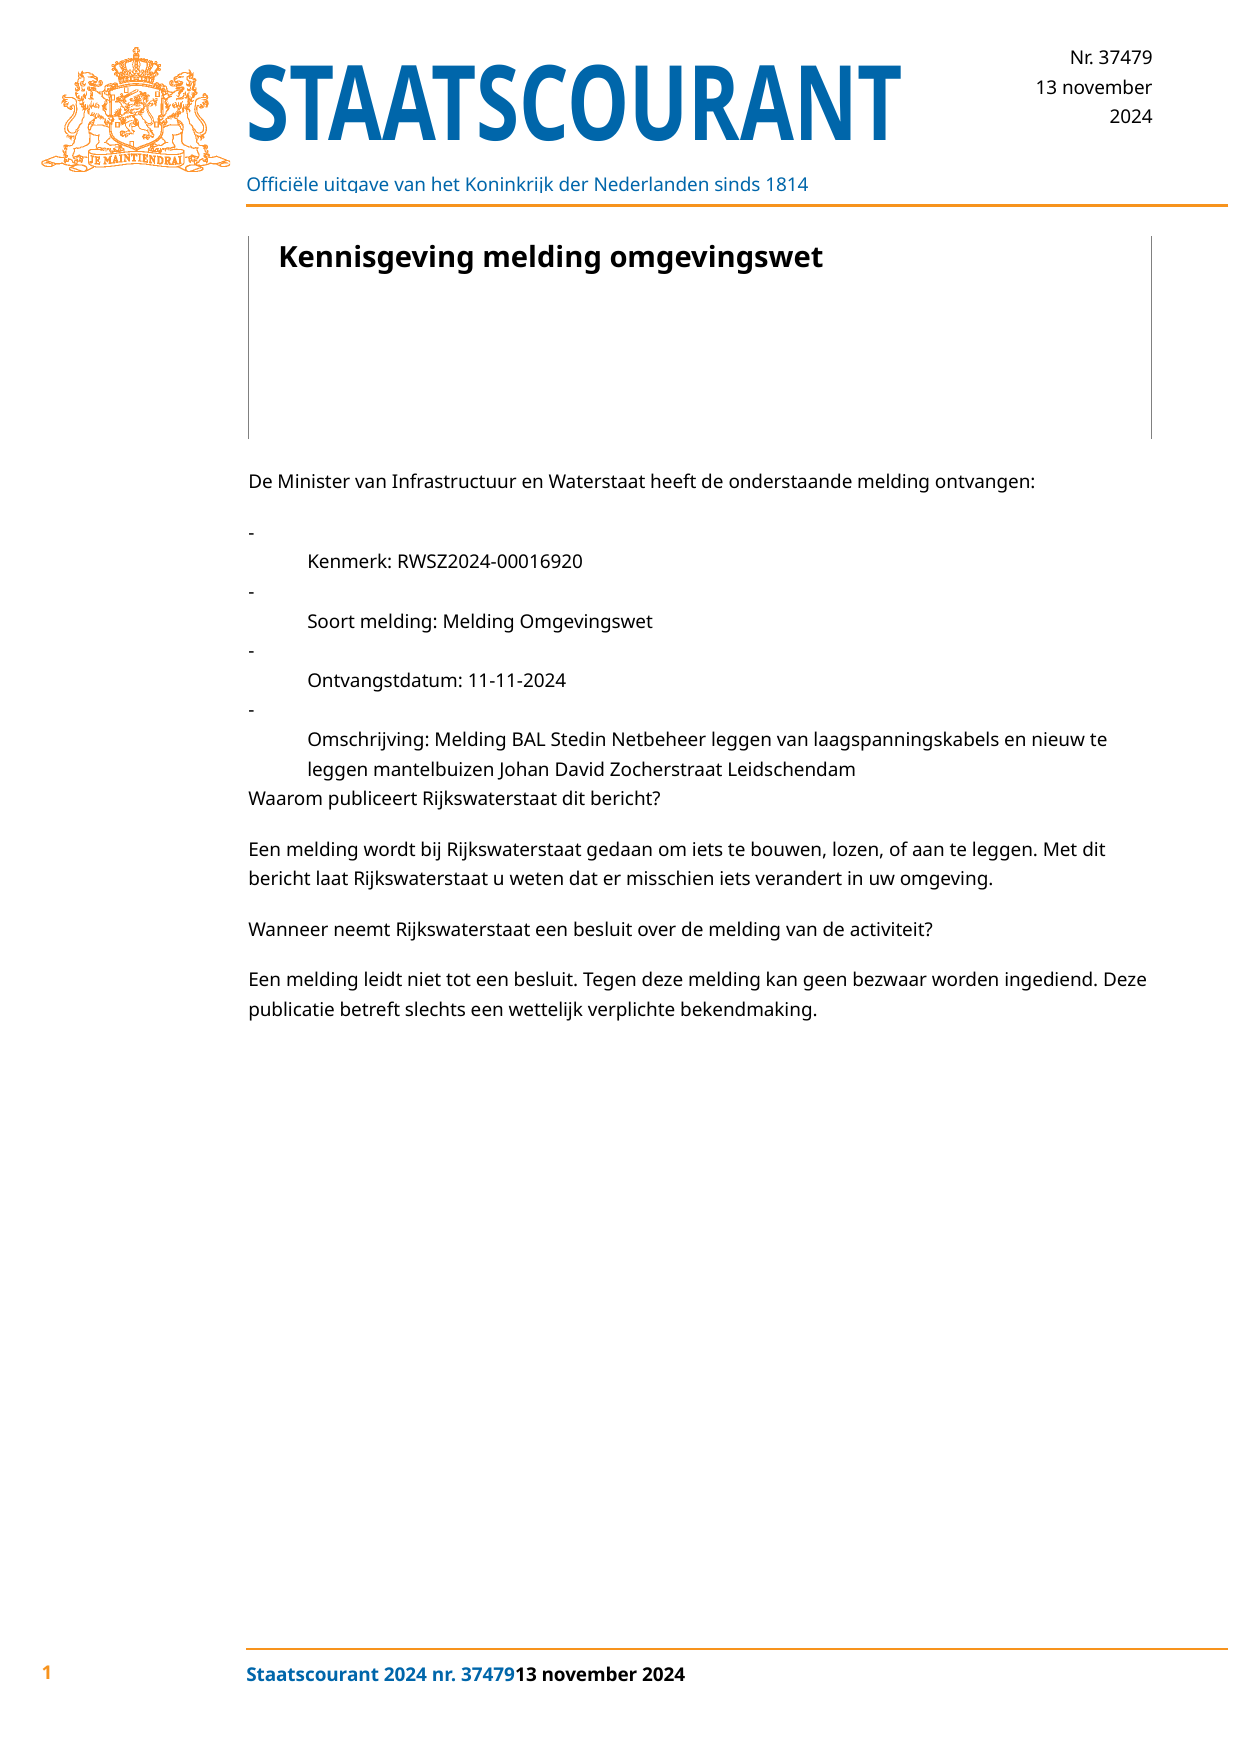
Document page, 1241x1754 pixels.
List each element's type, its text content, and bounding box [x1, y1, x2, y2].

list Soort melding: Melding Omgevingswet [248, 608, 1152, 633]
table_header [850, 236, 912, 413]
list Ontvangstdatum: 11-11-2024 [248, 667, 1152, 693]
list Omschrijving: Melding BAL Stedin Netbeheer leggen van laagspanningskabels en nieuw te leggen mantelbuizen Johan David Zocherstraat Leidschendam [248, 726, 1152, 781]
table_header Kennisgeving melding omgevingswet [249, 236, 850, 439]
text De Minister van Infrastructuur en Waterstaat heeft de onderstaande melding ontvangen: [248, 469, 1152, 494]
text Een melding wordt bij Rijkswaterstaat gedaan om iets te bouwen, lozen, of aan te leggen. Met dit bericht laat Rijkswaterstaat u weten dat er misschien iets verandert in uw omgeving. [248, 836, 1152, 891]
text Waarom publiceert Rijkswaterstaat dit bericht? [248, 785, 1152, 811]
picture [41, 47, 231, 172]
table_header [1090, 236, 1151, 413]
text Wanneer neemt Rijkswaterstaat een besluit over de melding van de activiteit? [248, 916, 1152, 941]
text Een melding leidt niet tot een besluit. Tegen deze melding kan geen bezwaar worden ingediend. Deze publicatie betreft slechts een wettelijk verplichte bekendmaking. [248, 966, 1152, 1021]
list Kenmerk: RWSZ2024-00016920 [248, 549, 1152, 574]
picture [912, 236, 1090, 414]
table_header [850, 414, 1151, 439]
